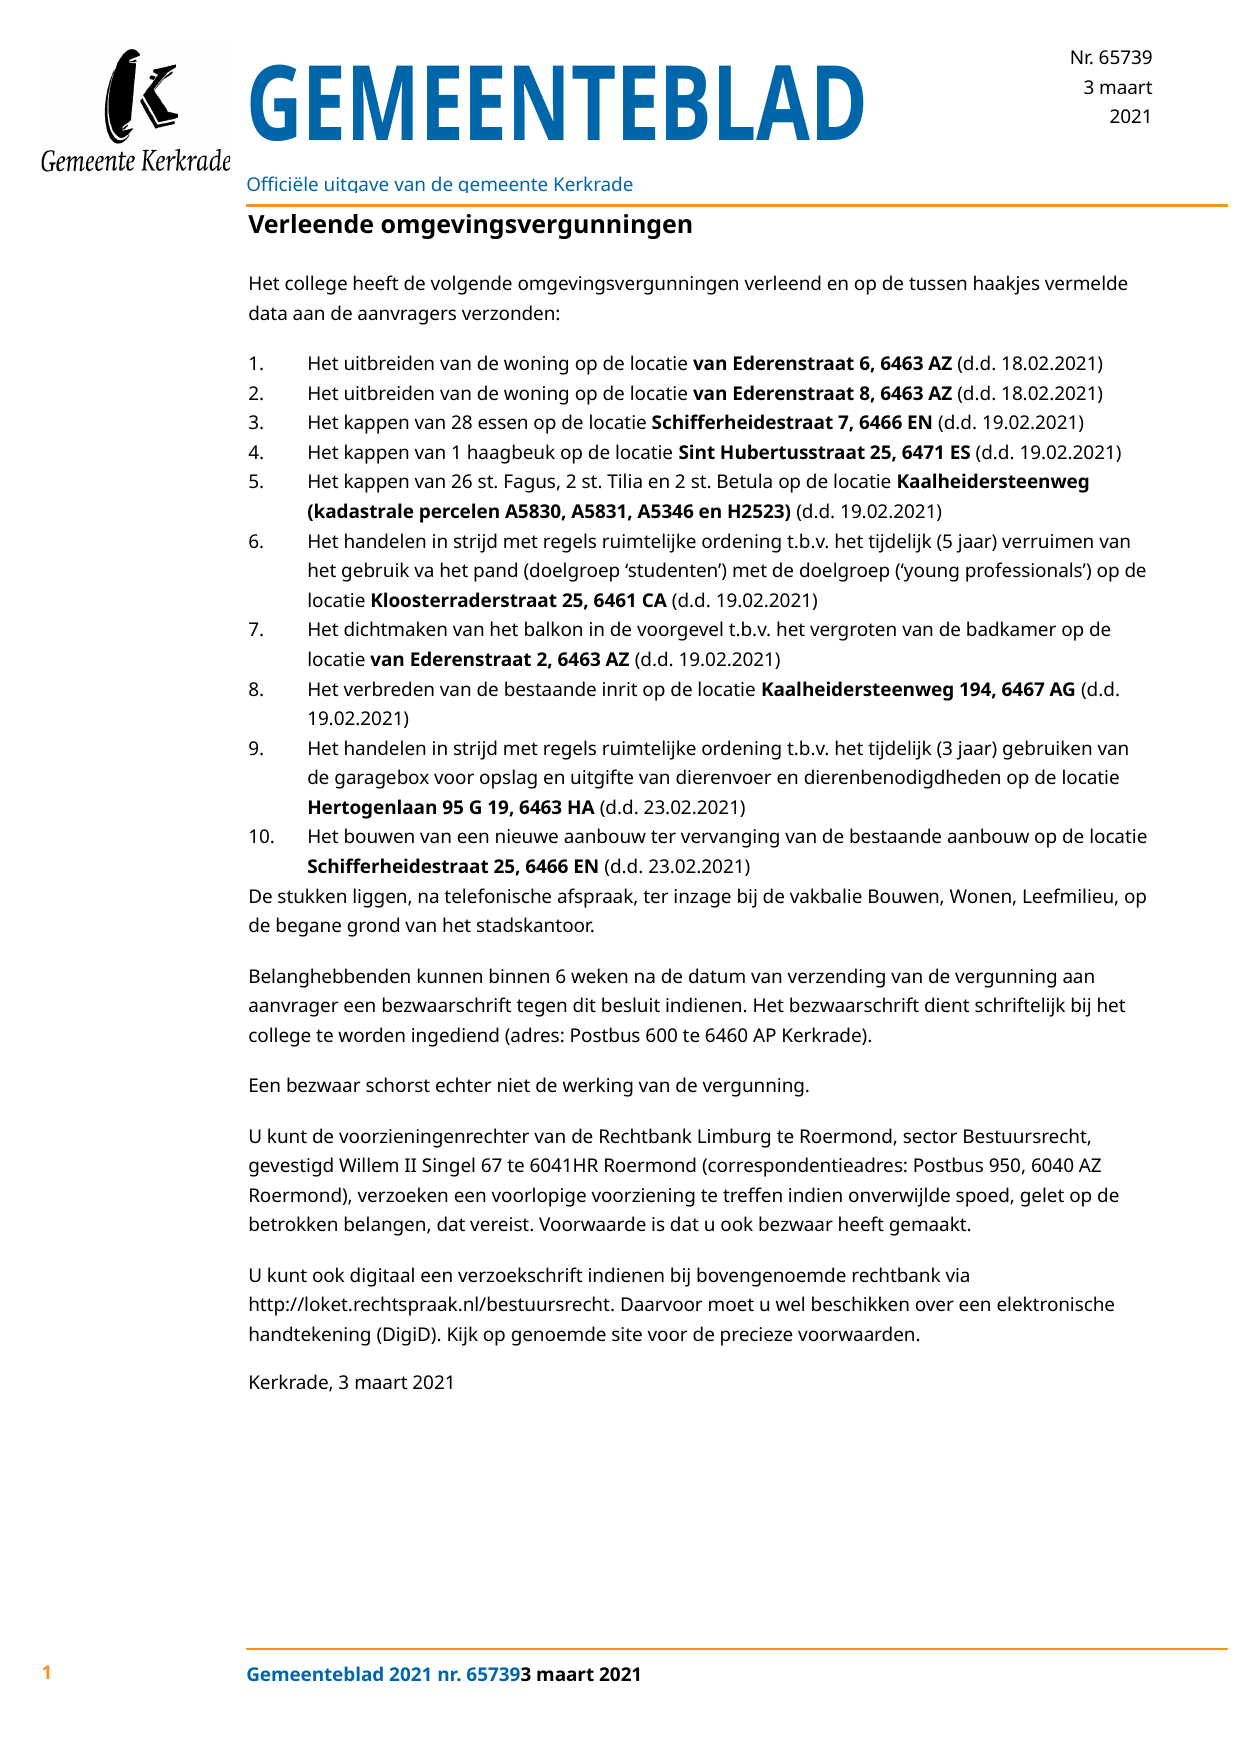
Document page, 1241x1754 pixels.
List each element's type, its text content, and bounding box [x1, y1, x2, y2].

text Een bezwaar schorst echter niet de werking van de vergunning. [248, 1072, 1152, 1098]
text Belanghebbenden kunnen binnen 6 weken na de datum van verzending van de vergunning aan aanvrager een bezwaarschrift tegen dit besluit indienen. Het bezwaarschrift dient schriftelijk bij het college te worden ingediend (adres: Postbus 600 te 6460 AP Kerkrade). [248, 963, 1152, 1048]
text Het college heeft de volgende omgevingsvergunningen verleend en op de tussen haakjes vermelde data aan de aanvragers verzonden: [248, 270, 1152, 326]
list Het kappen van 28 essen op de locatie Schifferheidestraat 7, 6466 EN (d.d. 19.02.2021) [248, 409, 1152, 435]
text U kunt ook digitaal een verzoekschrift indienen bij bovengenoemde rechtbank via http://loket.rechtspraak.nl/bestuursrecht. Daarvoor moet u wel beschikken over een elektronische handtekening (DigiD). Kijk op genoemde site voor de precieze voorwaarden. [248, 1262, 1152, 1347]
list Het handelen in strijd met regels ruimtelijke ordening t.b.v. het tijdelijk (3 jaar) gebruiken van de garagebox voor opslag en uitgifte van dierenvoer en dierenbenodigdheden op de locatie Hertogenlaan 95 G 19, 6463 HA (d.d. 23.02.2021) [248, 735, 1152, 820]
list Het dichtmaken van het balkon in de voorgevel t.b.v. het vergroten van de badkamer op de locatie van Ederenstraat 2, 6463 AZ (d.d. 19.02.2021) [248, 617, 1152, 672]
text Verleende omgevingsvergunningen [248, 207, 1152, 241]
list Het verbreden van de bestaande inrit op de locatie Kaalheidersteenweg 194, 6467 AG (d.d. 19.02.2021) [248, 676, 1152, 731]
list Het uitbreiden van de woning op de locatie van Ederenstraat 6, 6463 AZ (d.d. 18.02.2021) [248, 350, 1152, 376]
list Het bouwen van een nieuwe aanbouw ter vervanging van de bestaande aanbouw op de locatie Schifferheidestraat 25, 6466 EN (d.d. 23.02.2021) [248, 824, 1152, 879]
list Het kappen van 1 haagbeuk op de locatie Sint Hubertusstraat 25, 6471 ES (d.d. 19.02.2021) [248, 439, 1152, 465]
text U kunt de voorzieningenrechter van de Rechtbank Limburg te Roermond, sector Bestuursrecht, gevestigd Willem II Singel 67 te 6041HR Roermond (correspondentieadres: Postbus 950, 6040 AZ Roermond), verzoeken een voorlopige voorziening te treffen indien onverwijlde spoed, gelet op de betrokken belangen, dat vereist. Voorwaarde is dat u ook bezwaar heeft gemaakt. [248, 1123, 1152, 1237]
text De stukken liggen, na telefonische afspraak, ter inzage bij de vakbalie Bouwen, Wonen, Leefmilieu, op de begane grond van het stadskantoor. [248, 883, 1152, 938]
list Het handelen in strijd met regels ruimtelijke ordening t.b.v. het tijdelijk (5 jaar) verruimen van het gebruik va het pand (doelgroep ‘studenten’) met de doelgroep (‘young professionals’) op de locatie Kloosterraderstraat 25, 6461 CA (d.d. 19.02.2021) [248, 528, 1152, 613]
picture [41, 47, 231, 172]
list Het kappen van 26 st. Fagus, 2 st. Tilia en 2 st. Betula op de locatie Kaalheidersteenweg (kadastrale percelen A5830, A5831, A5346 en H2523) (d.d. 19.02.2021) [248, 469, 1152, 524]
text Kerkrade, 3 maart 2021 [248, 1369, 1152, 1395]
list Het uitbreiden van de woning op de locatie van Ederenstraat 8, 6463 AZ (d.d. 18.02.2021) [248, 380, 1152, 406]
